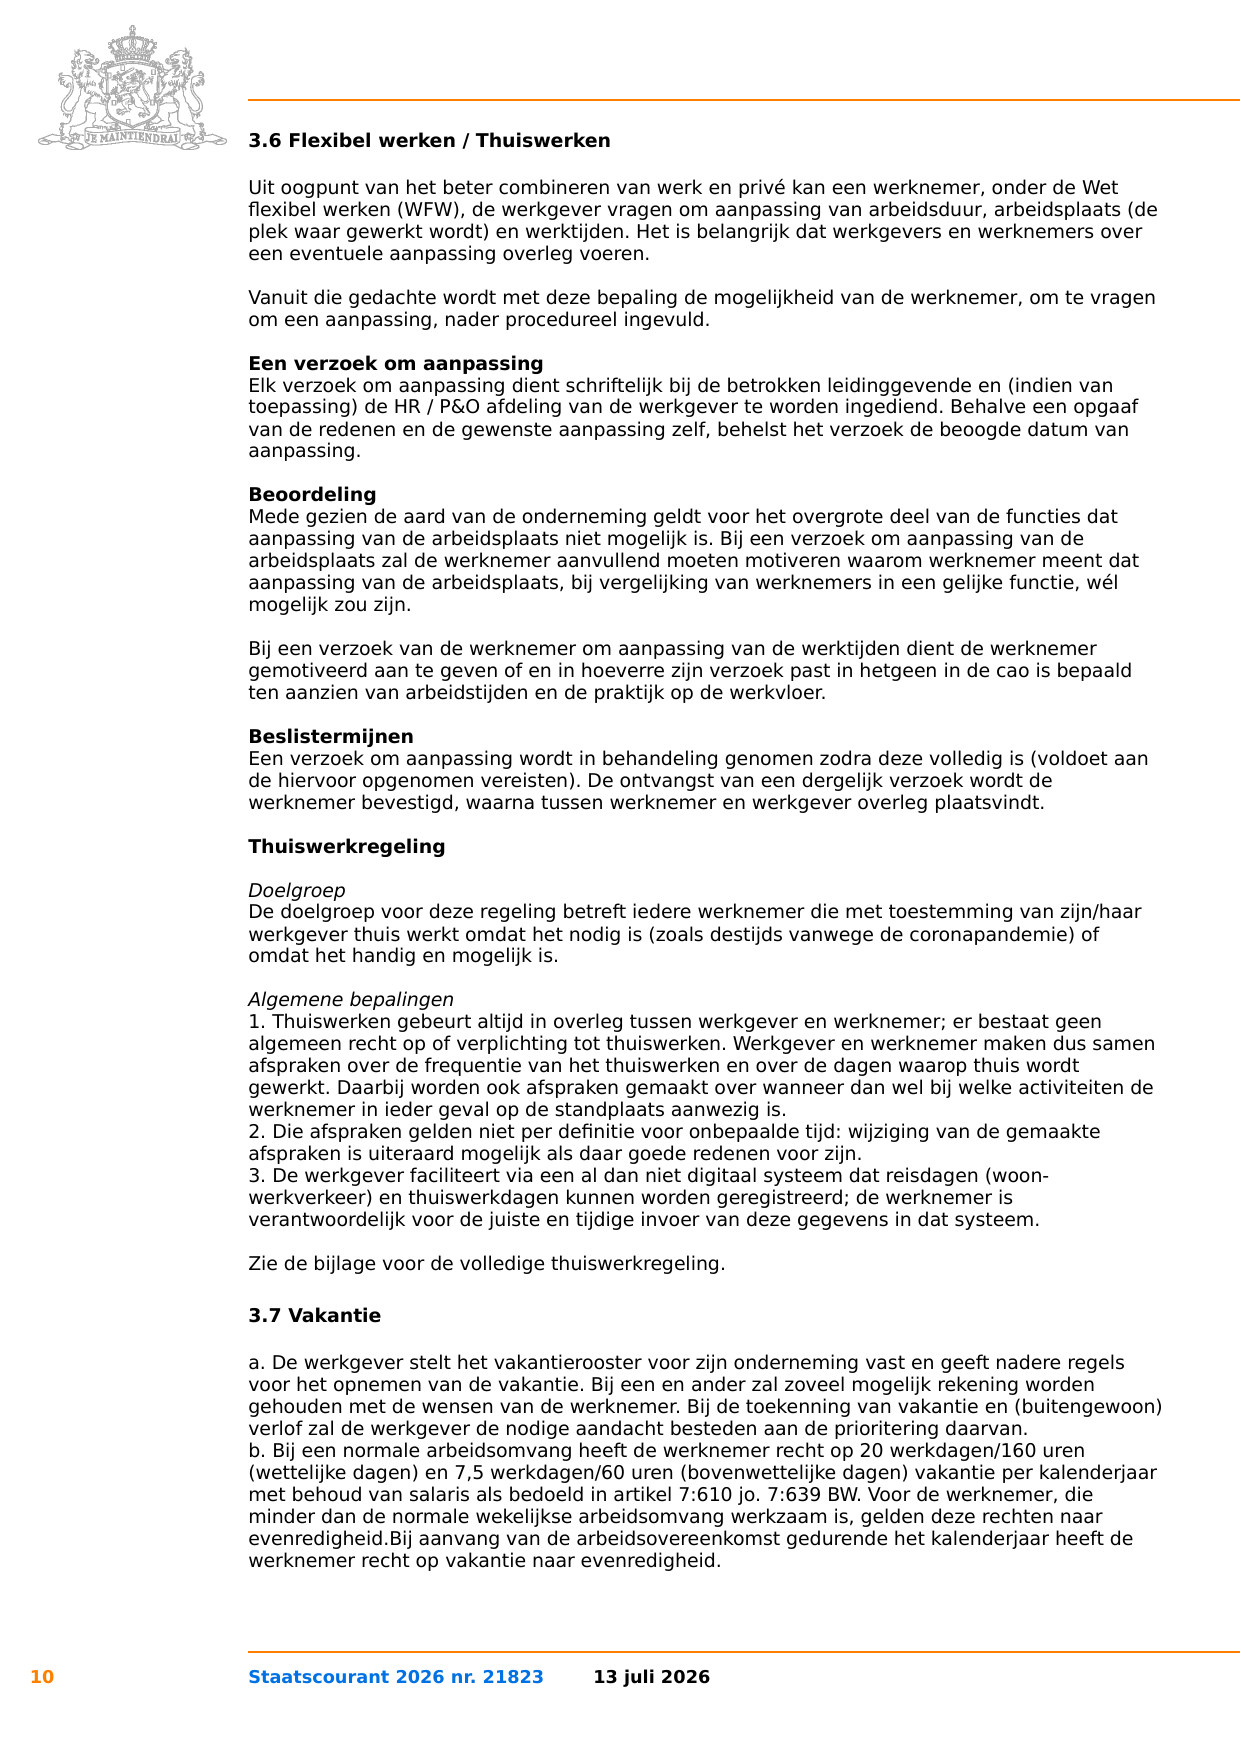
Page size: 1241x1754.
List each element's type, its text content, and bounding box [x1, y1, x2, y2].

text Algemene bepalingen [248, 989, 1163, 1011]
text 3. De werkgever faciliteert via een al dan niet digitaal systeem dat reisdagen (woon-werkverkeer) en thuiswerkdagen kunnen worden geregistreerd; de werknemer is verantwoordelijk voor de juiste en tijdige invoer van deze gegevens in dat systeem. [248, 1165, 1163, 1231]
subtitle 3.6 Flexibel werken / Thuiswerken [248, 130, 1163, 152]
text Beslistermijnen [248, 726, 1163, 748]
text Doelgroep [248, 879, 1163, 901]
text Vanuit die gedachte wordt met deze bepaling de mogelijkheid van de werknemer, om te vragen om een aanpassing, nader procedureel ingevuld. [248, 287, 1163, 331]
text Zie de bijlage voor de volledige thuiswerkregeling. [248, 1253, 1163, 1275]
text 2. Die afspraken gelden niet per definitie voor onbepaalde tijd: wijziging van de gemaakte afspraken is uiteraard mogelijk als daar goede redenen voor zijn. [248, 1121, 1163, 1165]
text Beoordeling [248, 484, 1163, 506]
text b. Bij een normale arbeidsomvang heeft de werknemer recht op 20 werkdagen/160 uren (wettelijke dagen) en 7,5 werkdagen/60 uren (bovenwettelijke dagen) vakantie per kalenderjaar met behoud van salaris als bedoeld in artikel 7:610 jo. 7:639 BW. Voor de werknemer, die minder dan de normale wekelijkse arbeidsomvang werkzaam is, gelden deze rechten naar evenredigheid.Bij aanvang van de arbeidsovereenkomst gedurende het kalenderjaar heeft de werknemer recht op vakantie naar evenredigheid. [248, 1440, 1163, 1572]
text De doelgroep voor deze regeling betreft iedere werknemer die met toestemming van zijn/haar werkgever thuis werkt omdat het nodig is (zoals destijds vanwege de coronapandemie) of omdat het handig en mogelijk is. [248, 901, 1163, 967]
subtitle 3.7 Vakantie [248, 1305, 1163, 1327]
text Mede gezien de aard van de onderneming geldt voor het overgrote deel van de functies dat aanpassing van de arbeidsplaats niet mogelijk is. Bij een verzoek om aanpassing van de arbeidsplaats zal de werknemer aanvullend moeten motiveren waarom werknemer meent dat aanpassing van de arbeidsplaats, bij vergelijking van werknemers in een gelijke functie, wél mogelijk zou zijn. [248, 506, 1163, 616]
text Thuiswerkregeling [248, 836, 1163, 858]
text Een verzoek om aanpassing [248, 352, 1163, 374]
text a. De werkgever stelt het vakantierooster voor zijn onderneming vast en geeft nadere regels voor het opnemen van de vakantie. Bij een en ander zal zoveel mogelijk rekening worden gehouden met de wensen van de werknemer. Bij de toekenning van vakantie en (buitengewoon) verlof zal de werkgever de nodige aandacht besteden aan de prioritering daarvan. [248, 1352, 1163, 1440]
text 1. Thuiswerken gebeurt altijd in overleg tussen werkgever en werknemer; er bestaat geen algemeen recht op of verplichting tot thuiswerken. Werkgever en werknemer maken dus samen afspraken over de frequentie van het thuiswerken en over de dagen waarop thuis wordt gewerkt. Daarbij worden ook afspraken gemaakt over wanneer dan wel bij welke activiteiten de werknemer in ieder geval op de standplaats aanwezig is. [248, 1011, 1163, 1121]
text Uit oogpunt van het beter combineren van werk en privé kan een werknemer, onder de Wet flexibel werken (WFW), de werkgever vragen om aanpassing van arbeidsduur, arbeidsplaats (de plek waar gewerkt wordt) en werktijden. Het is belangrijk dat werkgevers en werknemers over een eventuele aanpassing overleg voeren. [248, 177, 1163, 265]
text Elk verzoek om aanpassing dient schriftelijk bij de betrokken leidinggevende en (indien van toepassing) de HR / P&O afdeling van de werkgever te worden ingediend. Behalve een opgaaf van de redenen en de gewenste aanpassing zelf, behelst het verzoek de beoogde datum van aanpassing. [248, 374, 1163, 462]
text Een verzoek om aanpassing wordt in behandeling genomen zodra deze volledig is (voldoet aan de hiervoor opgenomen vereisten). De ontvangst van een dergelijk verzoek wordt de werknemer bevestigd, waarna tussen werknemer en werkgever overleg plaatsvindt. [248, 748, 1163, 814]
picture [38, 25, 227, 150]
text Bij een verzoek van de werknemer om aanpassing van de werktijden dient de werknemer gemotiveerd aan te geven of en in hoeverre zijn verzoek past in hetgeen in de cao is bepaald ten aanzien van arbeidstijden en de praktijk op de werkvloer. [248, 638, 1163, 704]
